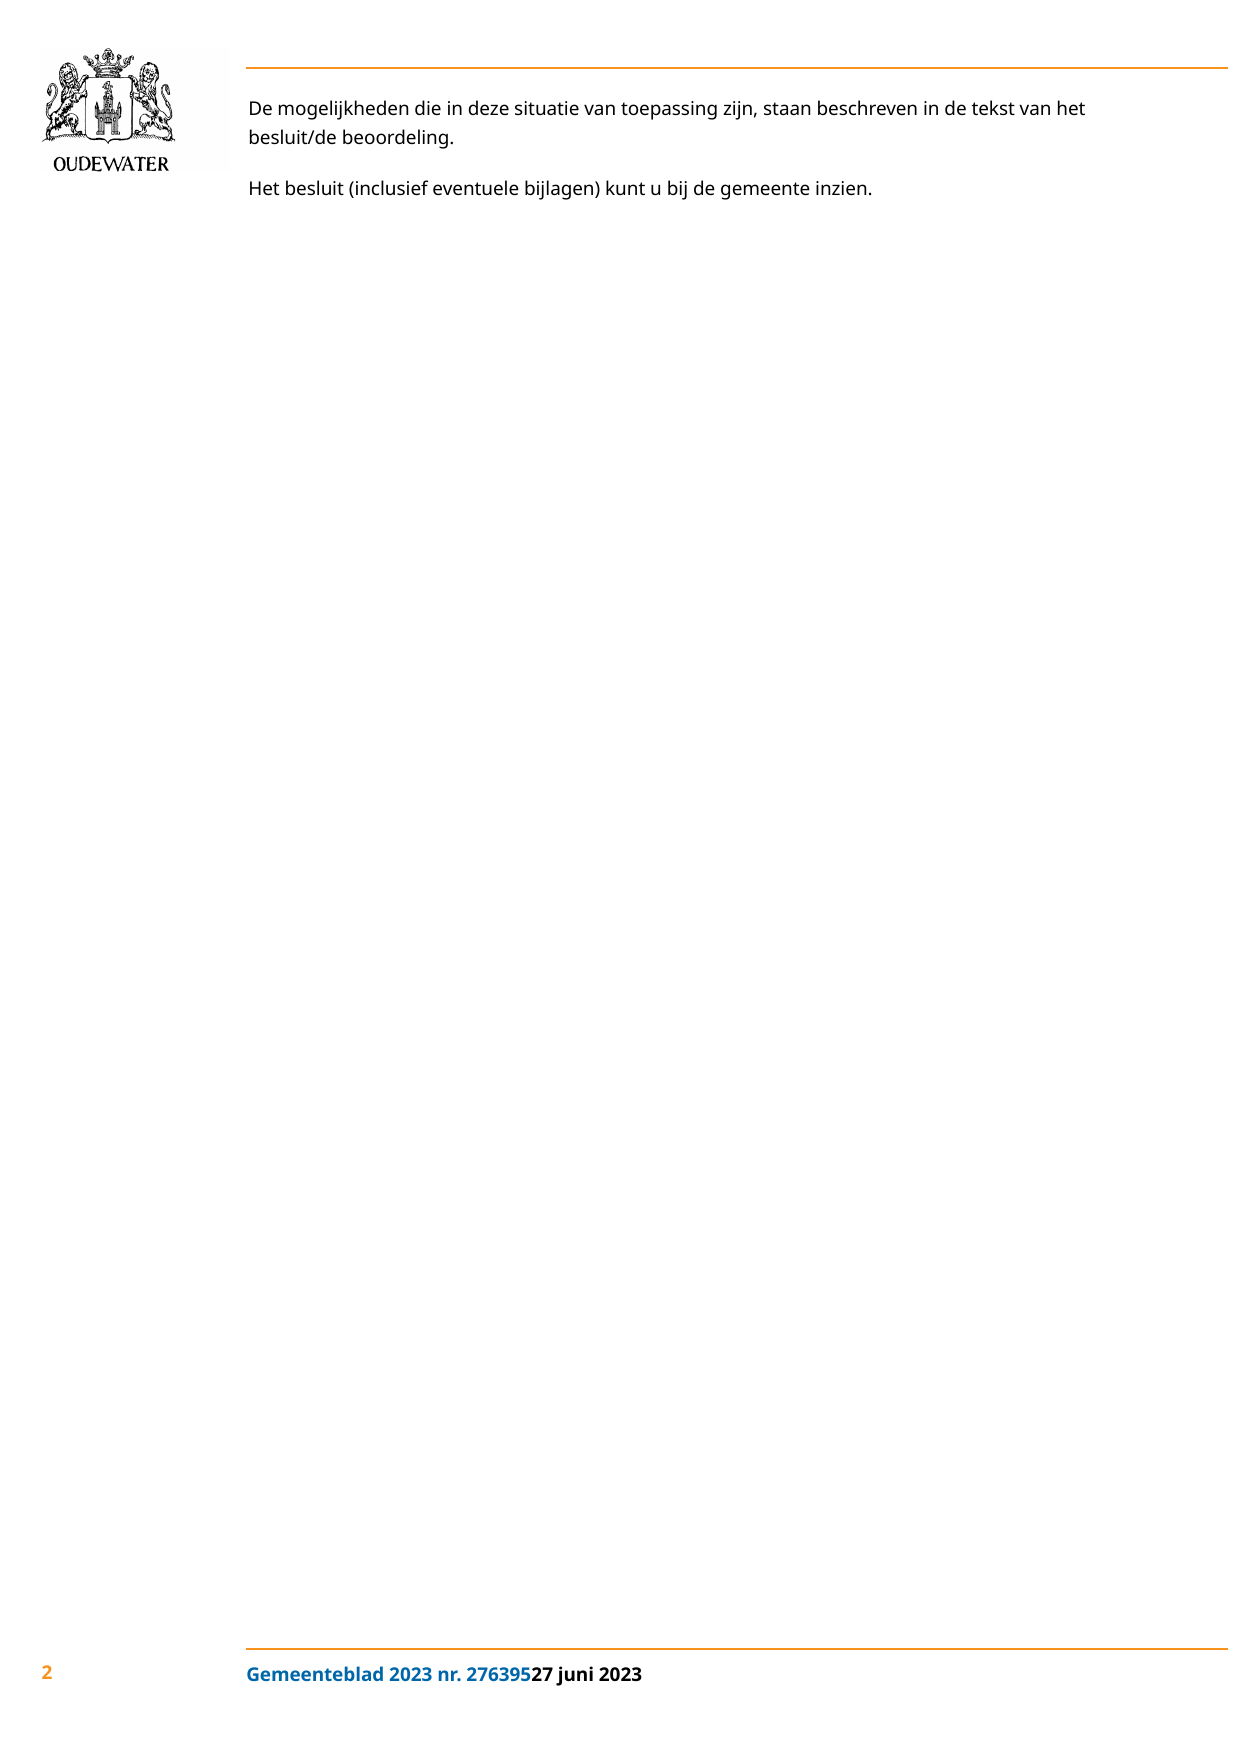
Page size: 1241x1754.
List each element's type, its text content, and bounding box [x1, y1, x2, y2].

text Het besluit (inclusief eventuele bijlagen) kunt u bij de gemeente inzien. [248, 175, 1152, 201]
text De mogelijkheden die in deze situatie van toepassing zijn, staan beschreven in de tekst van het besluit/de beoordeling. [248, 95, 1152, 150]
picture [41, 47, 231, 172]
